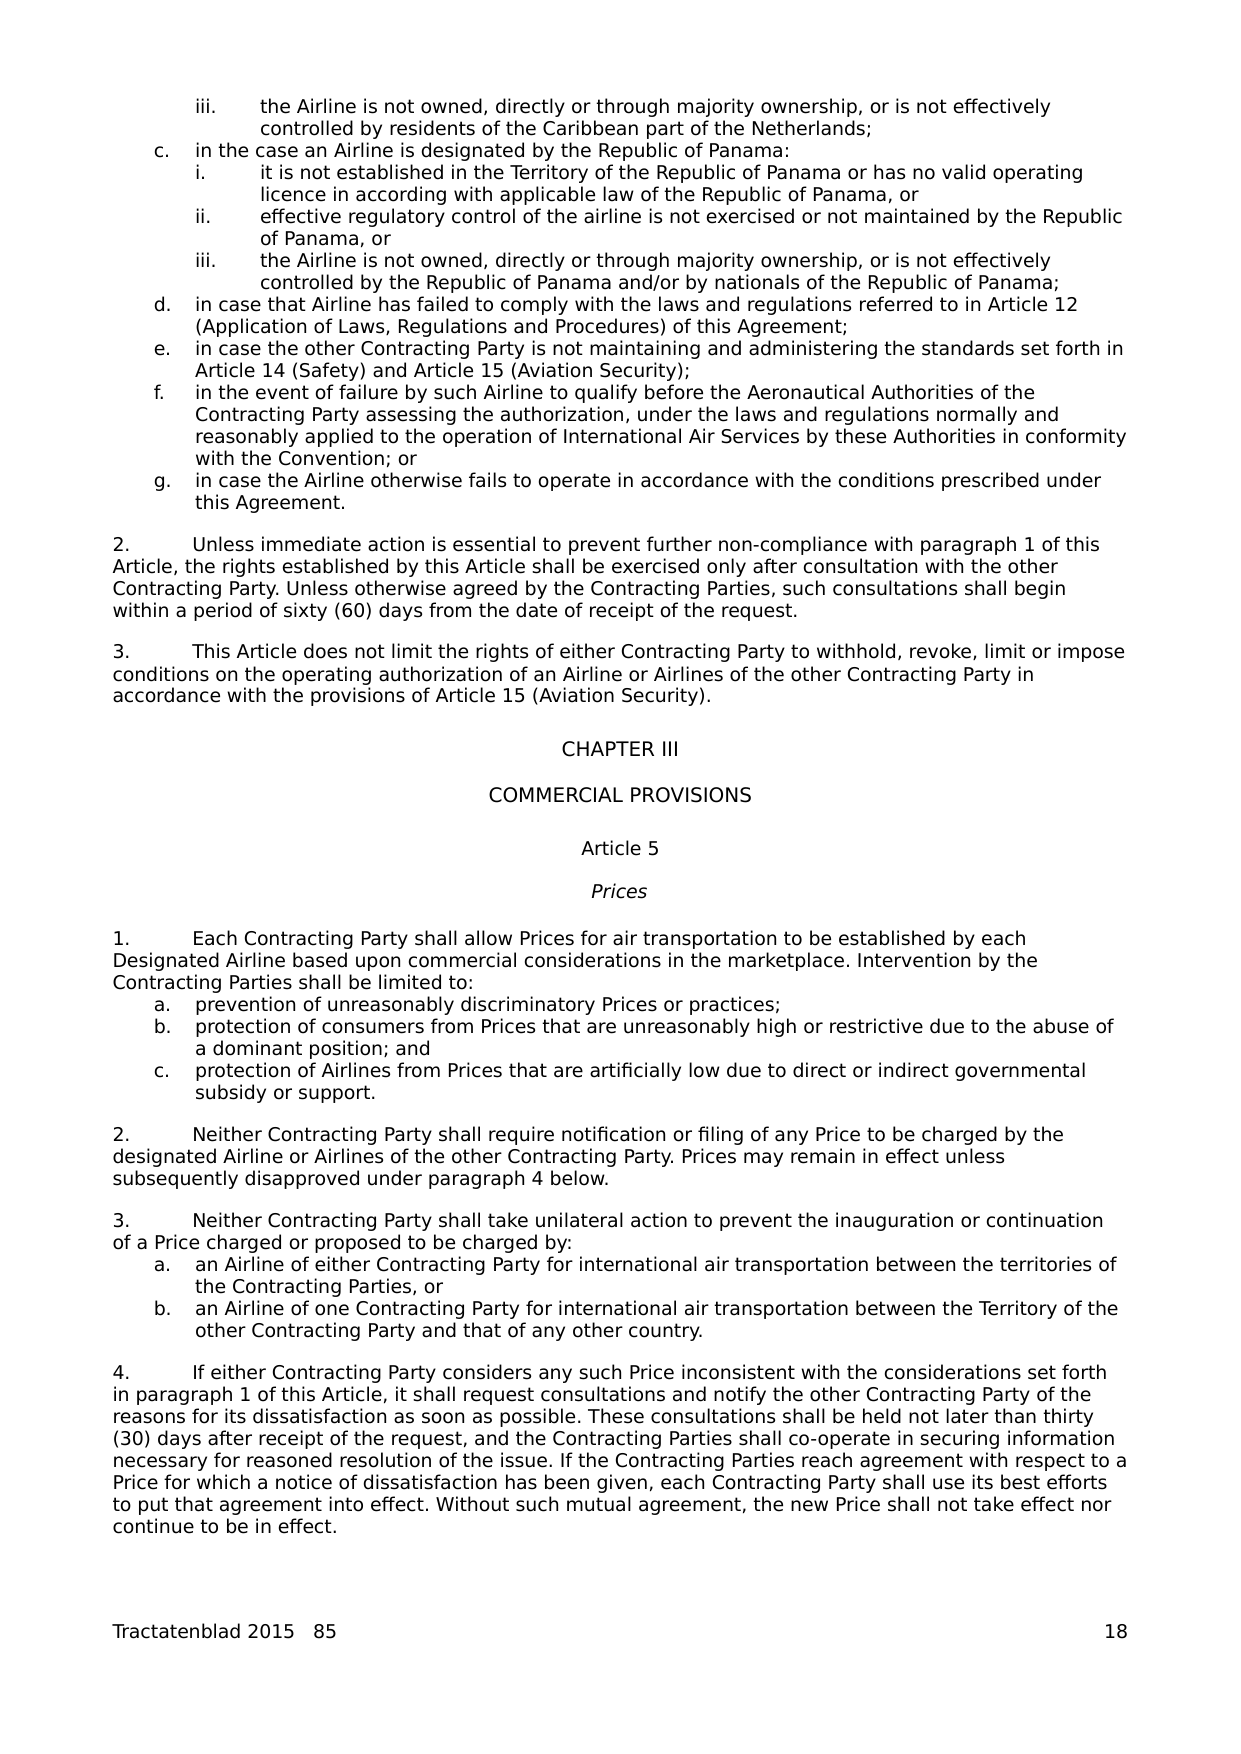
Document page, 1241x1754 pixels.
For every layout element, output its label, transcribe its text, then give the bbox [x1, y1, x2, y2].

text 3. Neither Contracting Party shall take unilateral action to prevent the inauguration or continuation of a Price charged or proposed to be charged by: [112, 1210, 1128, 1254]
text c. in the case an Airline is designated by the Republic of Panama: [153, 140, 1128, 162]
text iii. the Airline is not owned, directly or through majority ownership, or is not effectively controlled by the Republic of Panama and/or by nationals of the Republic of Panama; [195, 250, 1128, 294]
text 1. Each Contracting Party shall allow Prices for air transportation to be established by each Designated Airline based upon commercial considerations in the marketplace. Intervention by the Contracting Parties shall be limited to: [112, 928, 1128, 994]
text f. in the event of failure by such Airline to qualify before the Aeronautical Authorities of the Contracting Party assessing the authorization, under the laws and regulations normally and reasonably applied to the operation of International Air Services by these Authorities in conformity with the Convention; or [153, 382, 1128, 469]
text b. an Airline of one Contracting Party for international air transportation between the Territory of the other Contracting Party and that of any other country. [153, 1298, 1128, 1342]
text b. protection of consumers from Prices that are unreasonably high or restrictive due to the abuse of a dominant position; and [153, 1016, 1128, 1060]
text a. an Airline of either Contracting Party for international air transportation between the territories of the Contracting Parties, or [153, 1254, 1128, 1298]
text c. protection of Airlines from Prices that are artificially low due to direct or indirect governmental subsidy or support. [153, 1060, 1128, 1104]
subtitle Article 5 Prices [112, 837, 1128, 903]
text d. in case that Airline has failed to comply with the laws and regulations referred to in Article 12 (Application of Laws, Regulations and Procedures) of this Agreement; [153, 294, 1128, 338]
text a. prevention of unreasonably discriminatory Prices or practices; [153, 994, 1128, 1016]
text i. it is not established in the Territory of the Republic of Panama or has no valid operating licence in according with applicable law of the Republic of Panama, or [195, 162, 1128, 206]
subtitle CHAPTER III COMMERCIAL PROVISIONS [112, 737, 1128, 807]
text g. in case the Airline otherwise fails to operate in accordance with the conditions prescribed under this Agreement. [153, 469, 1128, 513]
text 2. Neither Contracting Party shall require notification or filing of any Price to be charged by the designated Airline or Airlines of the other Contracting Party. Prices may remain in effect unless subsequently disapproved under paragraph 4 below. [112, 1124, 1128, 1190]
text 3. This Article does not limit the rights of either Contracting Party to withhold, revoke, limit or impose conditions on the operating authorization of an Airline or Airlines of the other Contracting Party in accordance with the provisions of Article 15 (Aviation Security). [112, 641, 1128, 707]
text e. in case the other Contracting Party is not maintaining and administering the standards set forth in Article 14 (Safety) and Article 15 (Aviation Security); [153, 338, 1128, 382]
text iii. the Airline is not owned, directly or through majority ownership, or is not effectively controlled by residents of the Caribbean part of the Netherlands; [195, 96, 1128, 140]
text 2. Unless immediate action is essential to prevent further non-compliance with paragraph 1 of this Article, the rights established by this Article shall be exercised only after consultation with the other Contracting Party. Unless otherwise agreed by the Contracting Parties, such consultations shall begin within a period of sixty (60) days from the date of receipt of the request. [112, 533, 1128, 621]
text ii. effective regulatory control of the airline is not exercised or not maintained by the Republic of Panama, or [195, 206, 1128, 250]
text 4. If either Contracting Party considers any such Price inconsistent with the considerations set forth in paragraph 1 of this Article, it shall request consultations and notify the other Contracting Party of the reasons for its dissatisfaction as soon as possible. These consultations shall be held not later than thirty (30) days after receipt of the request, and the Contracting Parties shall co-operate in securing information necessary for reasoned resolution of the issue. If the Contracting Parties reach agreement with respect to a Price for which a notice of dissatisfaction has been given, each Contracting Party shall use its best efforts to put that agreement into effect. Without such mutual agreement, the new Price shall not take effect nor continue to be in effect. [112, 1362, 1128, 1538]
